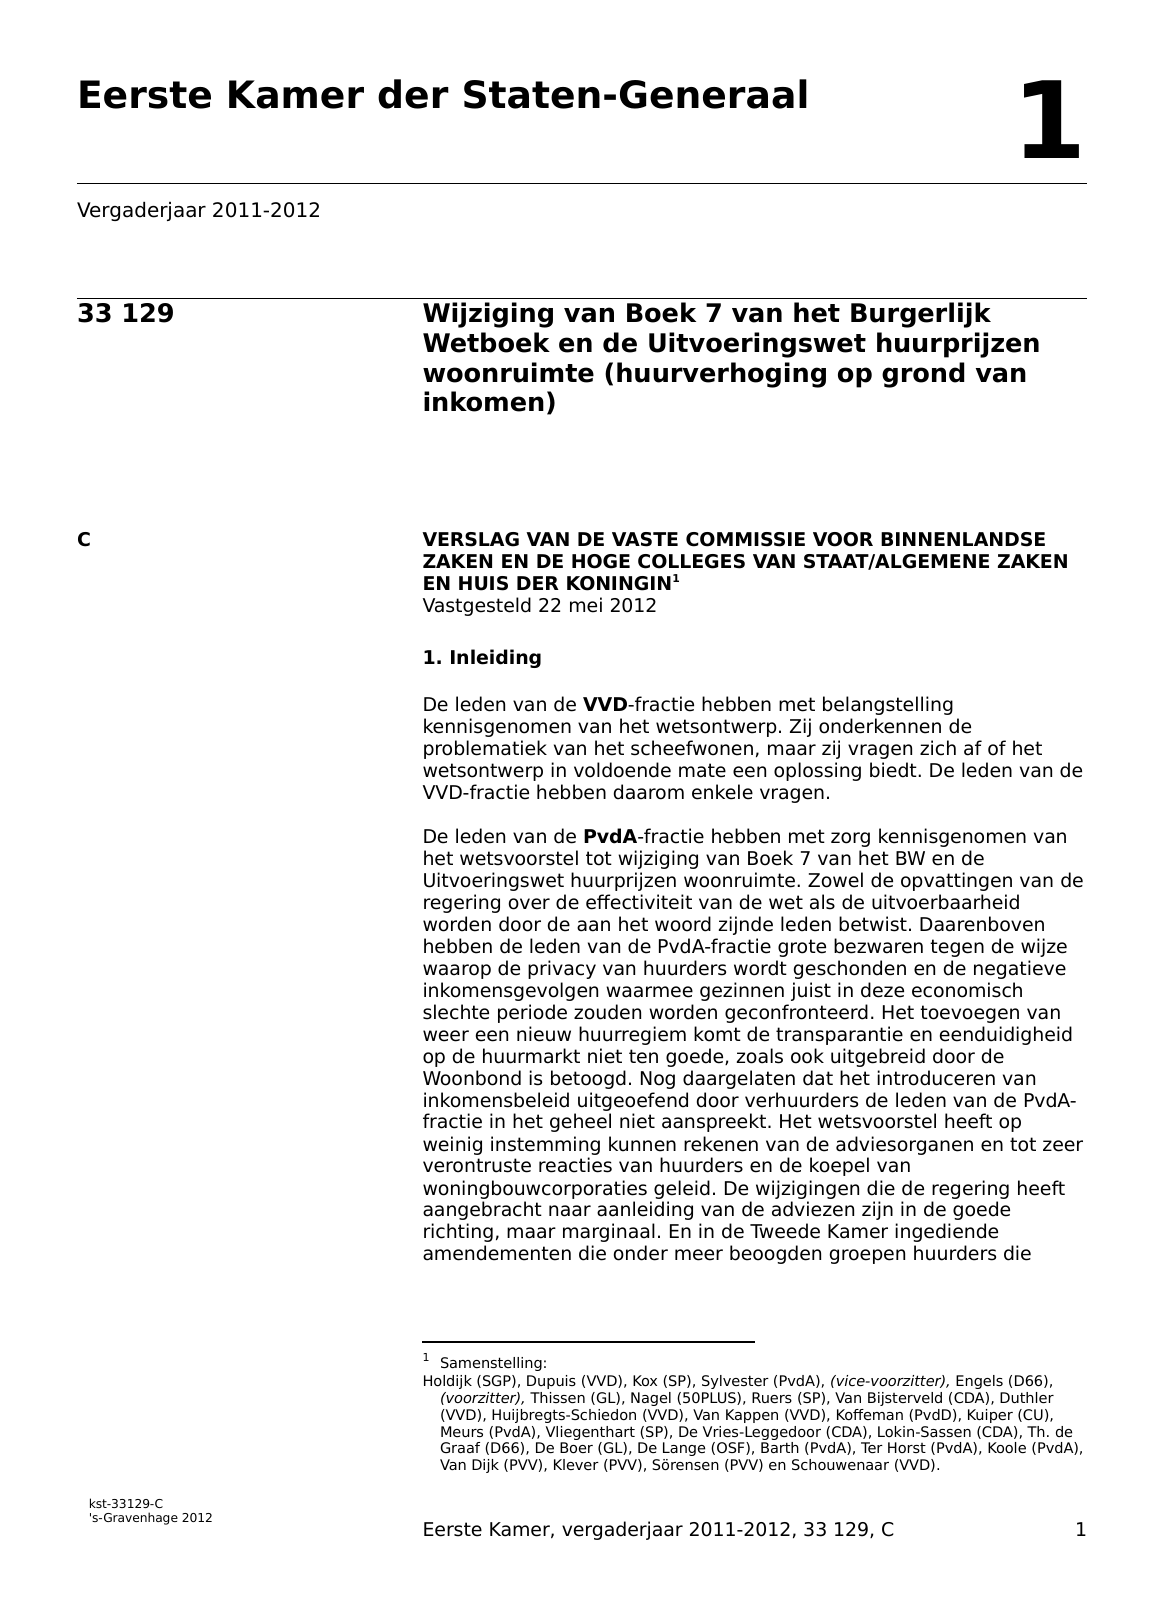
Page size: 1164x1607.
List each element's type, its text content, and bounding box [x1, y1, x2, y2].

text De leden van de VVD-fractie hebben met belangstelling kennisgenomen van het wetsontwerp. Zij onderkennen de problematiek van het scheefwonen, maar zij vragen zich af of het wetsontwerp in voldoende mate een oplossing biedt. De leden van de VVD-fractie hebben daarom enkele vragen. [422, 694, 1087, 803]
text 's-Gravenhage 2012 [88, 1511, 323, 1525]
subtitle 1. Inleiding [422, 647, 1087, 669]
text Holdijk (SGP), Dupuis (VVD), Kox (SP), Sylvester (PvdA), (vice-voorzitter), Engels (D66), (voorzitter), Thissen (GL), Nagel (50PLUS), Ruers (SP), Van Bijsterveld (CDA), Duthler (VVD), Huijbregts-Schiedon (VVD), Van Kappen (VVD), Koffeman (PvdD), Kuiper (CU), Meurs (PvdA), Vliegenthart (SP), De Vries-Leggedoor (CDA), Lokin-Sassen (CDA), Th. de Graaf (D66), De Boer (GL), De Lange (OSF), Barth (PvdA), Ter Horst (PvdA), Koole (PvdA), Van Dijk (PVV), Klever (PVV), Sörensen (PVV) en Schouwenaar (VVD). [422, 1373, 1087, 1474]
table_cell Vergaderjaar 2011-2012 [77, 184, 1087, 298]
text De leden van de PvdA-fractie hebben met zorg kennisgenomen van het wetsvoorstel tot wijziging van Boek 7 van het BW en de Uitvoeringswet huurprijzen woonruimte. Zowel de opvattingen van de regering over de effectiviteit van de wet als de uitvoerbaarheid worden door de aan het woord zijnde leden betwist. Daarenboven hebben de leden van de PvdA-fractie grote bezwaren tegen de wijze waarop de privacy van huurders wordt geschonden en de negatieve inkomensgevolgen waarmee gezinnen juist in deze economisch slechte periode zouden worden geconfronteerd. Het toevoegen van weer een nieuw huurregiem komt de transparantie en eenduidigheid op de huurmarkt niet ten goede, zoals ook uitgebreid door de Woonbond is betoogd. Nog daargelaten dat het introduceren van inkomensbeleid uitgeoefend door verhuurders de leden van de PvdA-fractie in het geheel niet aanspreekt. Het wetsvoorstel heeft op weinig instemming kunnen rekenen van de adviesorganen en tot zeer verontruste reacties van huurders en de koepel van woningbouwcorporaties geleid. De wijzigingen die de regering heeft aangebracht naar aanleiding van de adviezen zijn in de goede richting, maar marginaal. En in de Tweede Kamer ingediende amendementen die onder meer beoogden groepen huurders die [422, 826, 1087, 1265]
table_header 1 [886, 59, 1087, 183]
text Vastgesteld 22 mei 2012 [422, 595, 1087, 617]
subtitle 33 129 Wijziging van Boek 7 van het Burgerlijk Wetboek en de Uitvoeringswet huurprijzen woonruimte (huurverhoging op grond van inkomen) [77, 299, 1087, 418]
table_header Eerste Kamer der Staten-Generaal [77, 59, 886, 183]
text Samenstelling: [422, 1351, 1087, 1373]
text kst-33129-C [88, 1497, 323, 1511]
subtitle C VERSLAG VAN DE VASTE COMMISSIE VOOR BINNENLANDSE ZAKEN EN DE HOGE COLLEGES VAN STAAT/ALGEMENE ZAKEN EN HUIS DER KONINGIN [77, 529, 1087, 595]
